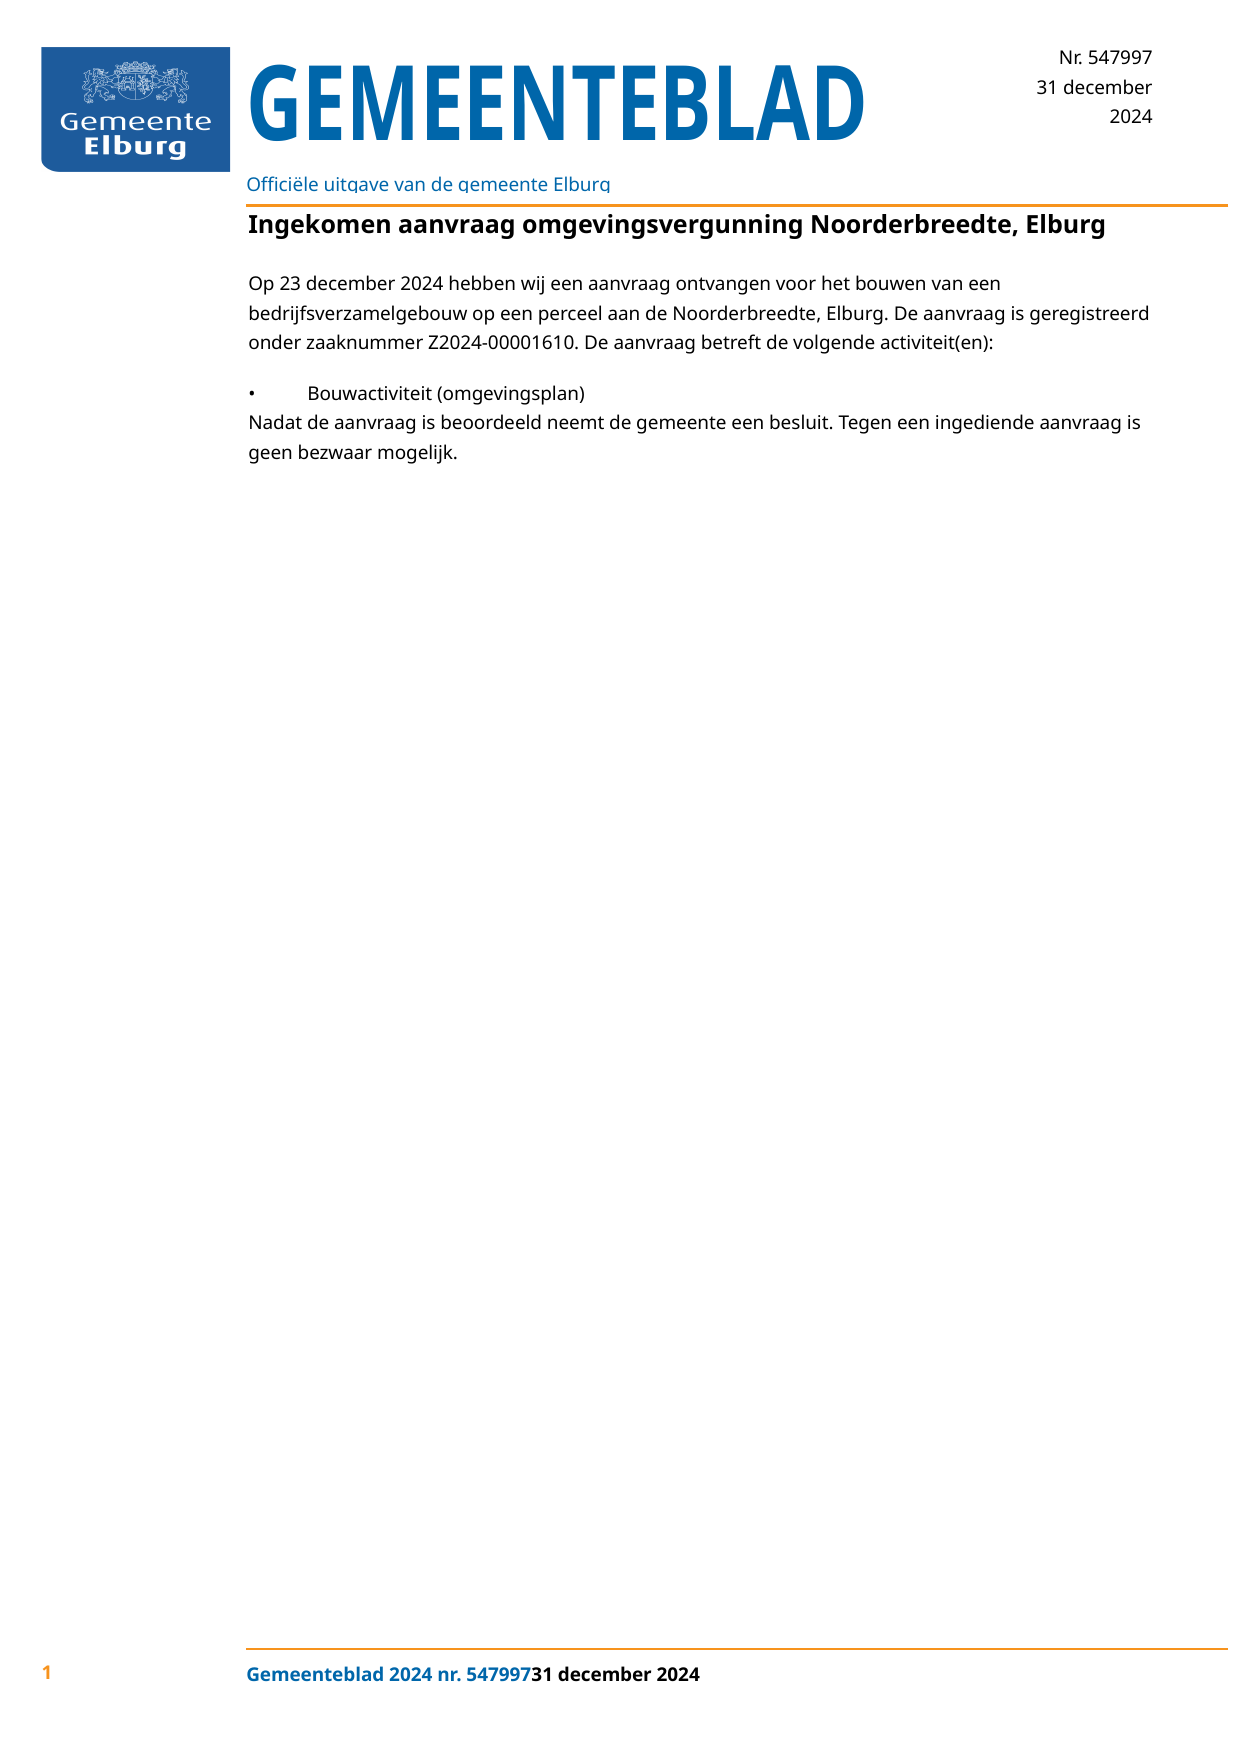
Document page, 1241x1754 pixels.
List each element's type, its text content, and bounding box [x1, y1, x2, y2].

list Bouwactiviteit (omgevingsplan) [248, 380, 1152, 406]
text Op 23 december 2024 hebben wij een aanvraag ontvangen voor het bouwen van een bedrijfsverzamelgebouw op een perceel aan de Noorderbreedte, Elburg. De aanvraag is geregistreerd onder zaaknummer Z2024-00001610. De aanvraag betreft de volgende activiteit(en): [248, 270, 1152, 355]
text Nadat de aanvraag is beoordeeld neemt de gemeente een besluit. Tegen een ingediende aanvraag is geen bezwaar mogelijk. [248, 409, 1152, 465]
picture [41, 47, 231, 172]
text Ingekomen aanvraag omgevingsvergunning Noorderbreedte, Elburg [248, 207, 1152, 241]
